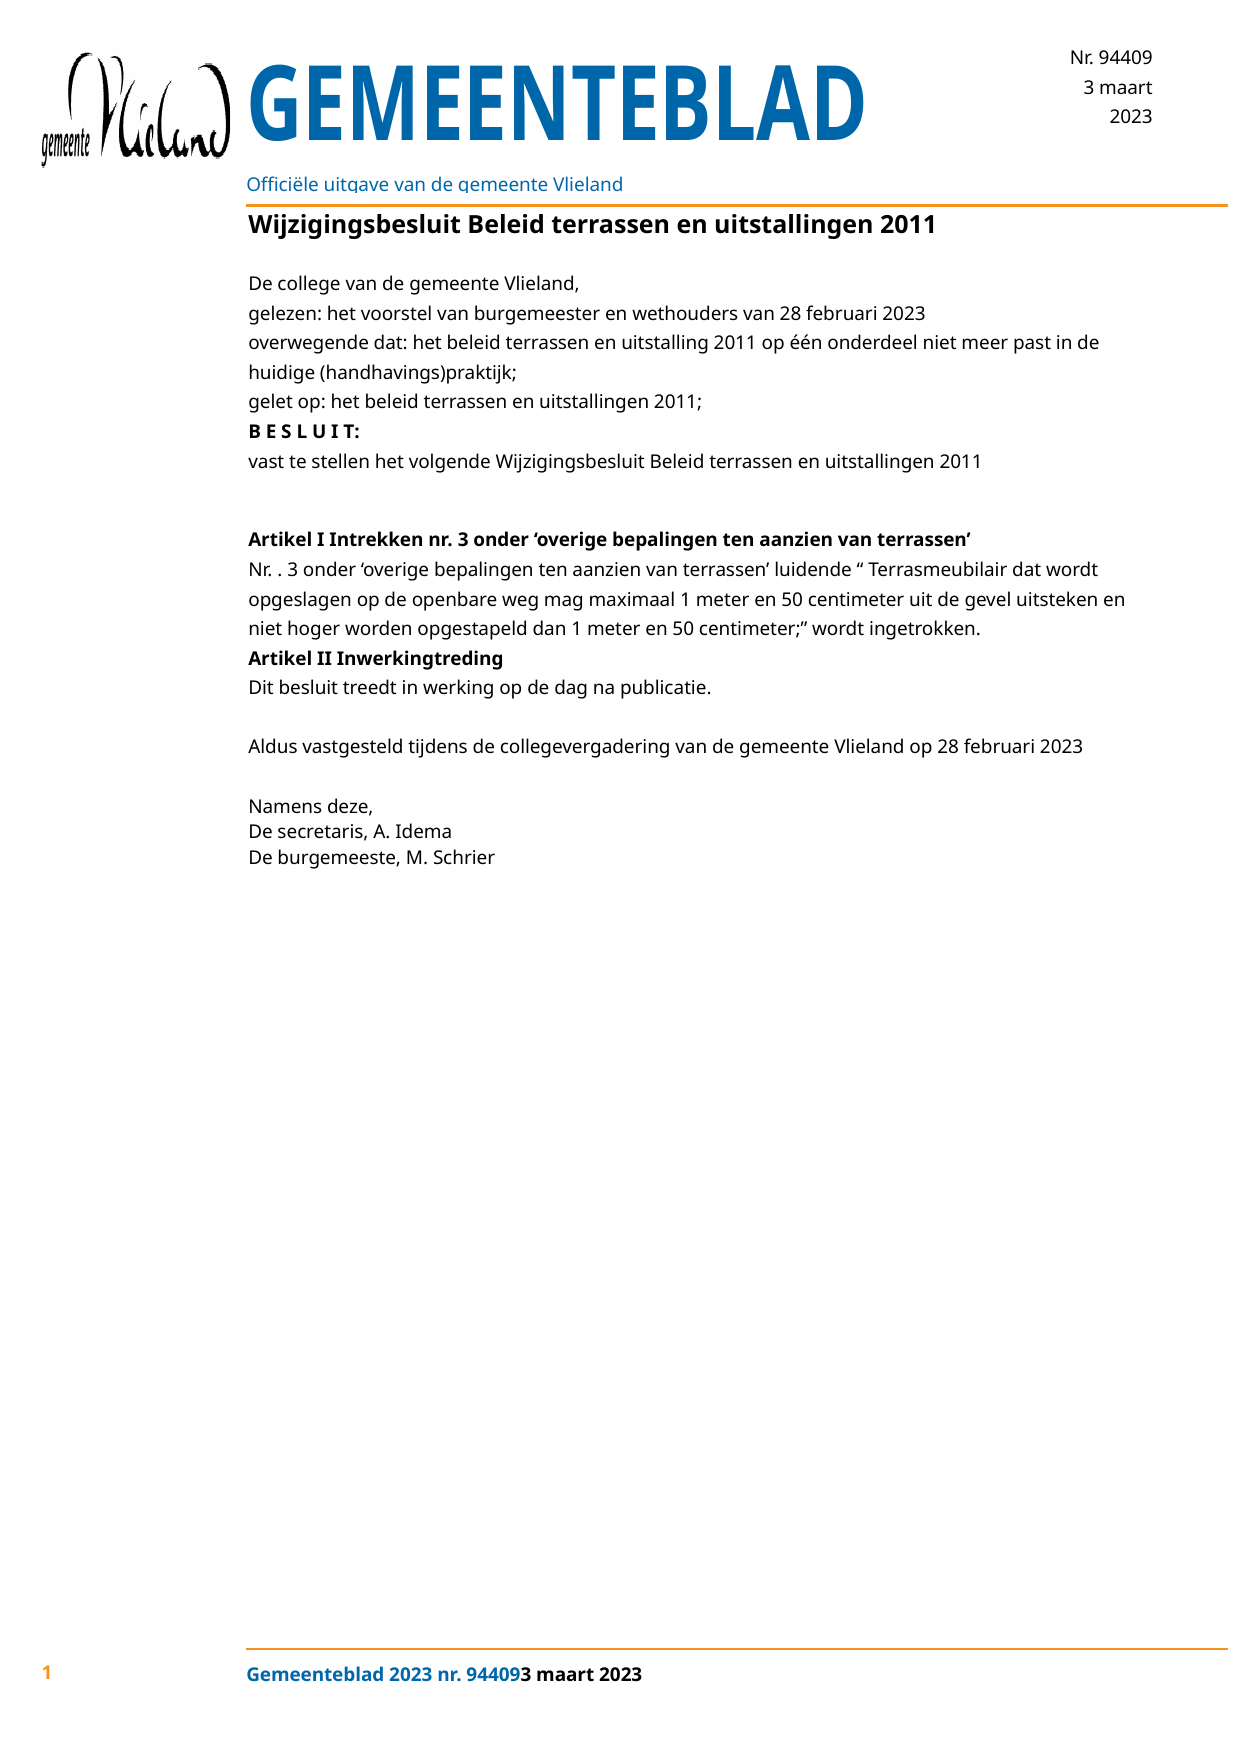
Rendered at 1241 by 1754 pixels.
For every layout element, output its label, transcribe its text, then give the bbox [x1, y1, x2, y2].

text Artikel II Inwerkingtreding [248, 645, 1152, 671]
text B E S L U I T: [248, 418, 1152, 444]
text De secretaris, A. Idema [248, 819, 1152, 844]
text Aldus vastgesteld tijdens de collegevergadering van de gemeente Vlieland op 28 februari 2023 [248, 734, 1152, 759]
text gelet op: het beleid terrassen en uitstallingen 2011; [248, 389, 1152, 414]
text Nr. . 3 onder ‘overige bepalingen ten aanzien van terrassen’ luidende “ Terrasmeubilair dat wordt opgeslagen op de openbare weg mag maximaal 1 meter en 50 centimeter uit de gevel uitsteken en niet hoger worden opgestapeld dan 1 meter en 50 centimeter;” wordt ingetrokken. [248, 556, 1152, 641]
text De college van de gemeente Vlieland, [248, 270, 1152, 296]
text Dit besluit treedt in werking op de dag na publicatie. [248, 674, 1152, 700]
text Wijzigingsbesluit Beleid terrassen en uitstallingen 2011 [248, 207, 1152, 241]
text De burgemeeste, M. Schrier [248, 844, 1152, 870]
text overwegende dat: het beleid terrassen en uitstalling 2011 op één onderdeel niet meer past in de huidige (handhavings)praktijk; [248, 329, 1152, 385]
text Namens deze, [248, 793, 1152, 819]
text Artikel I Intrekken nr. 3 onder ‘overige bepalingen ten aanzien van terrassen’ [248, 527, 1152, 552]
picture [41, 47, 231, 172]
text vast te stellen het volgende Wijzigingsbesluit Beleid terrassen en uitstallingen 2011 [248, 448, 1152, 473]
text gelezen: het voorstel van burgemeester en wethouders van 28 februari 2023 [248, 300, 1152, 326]
